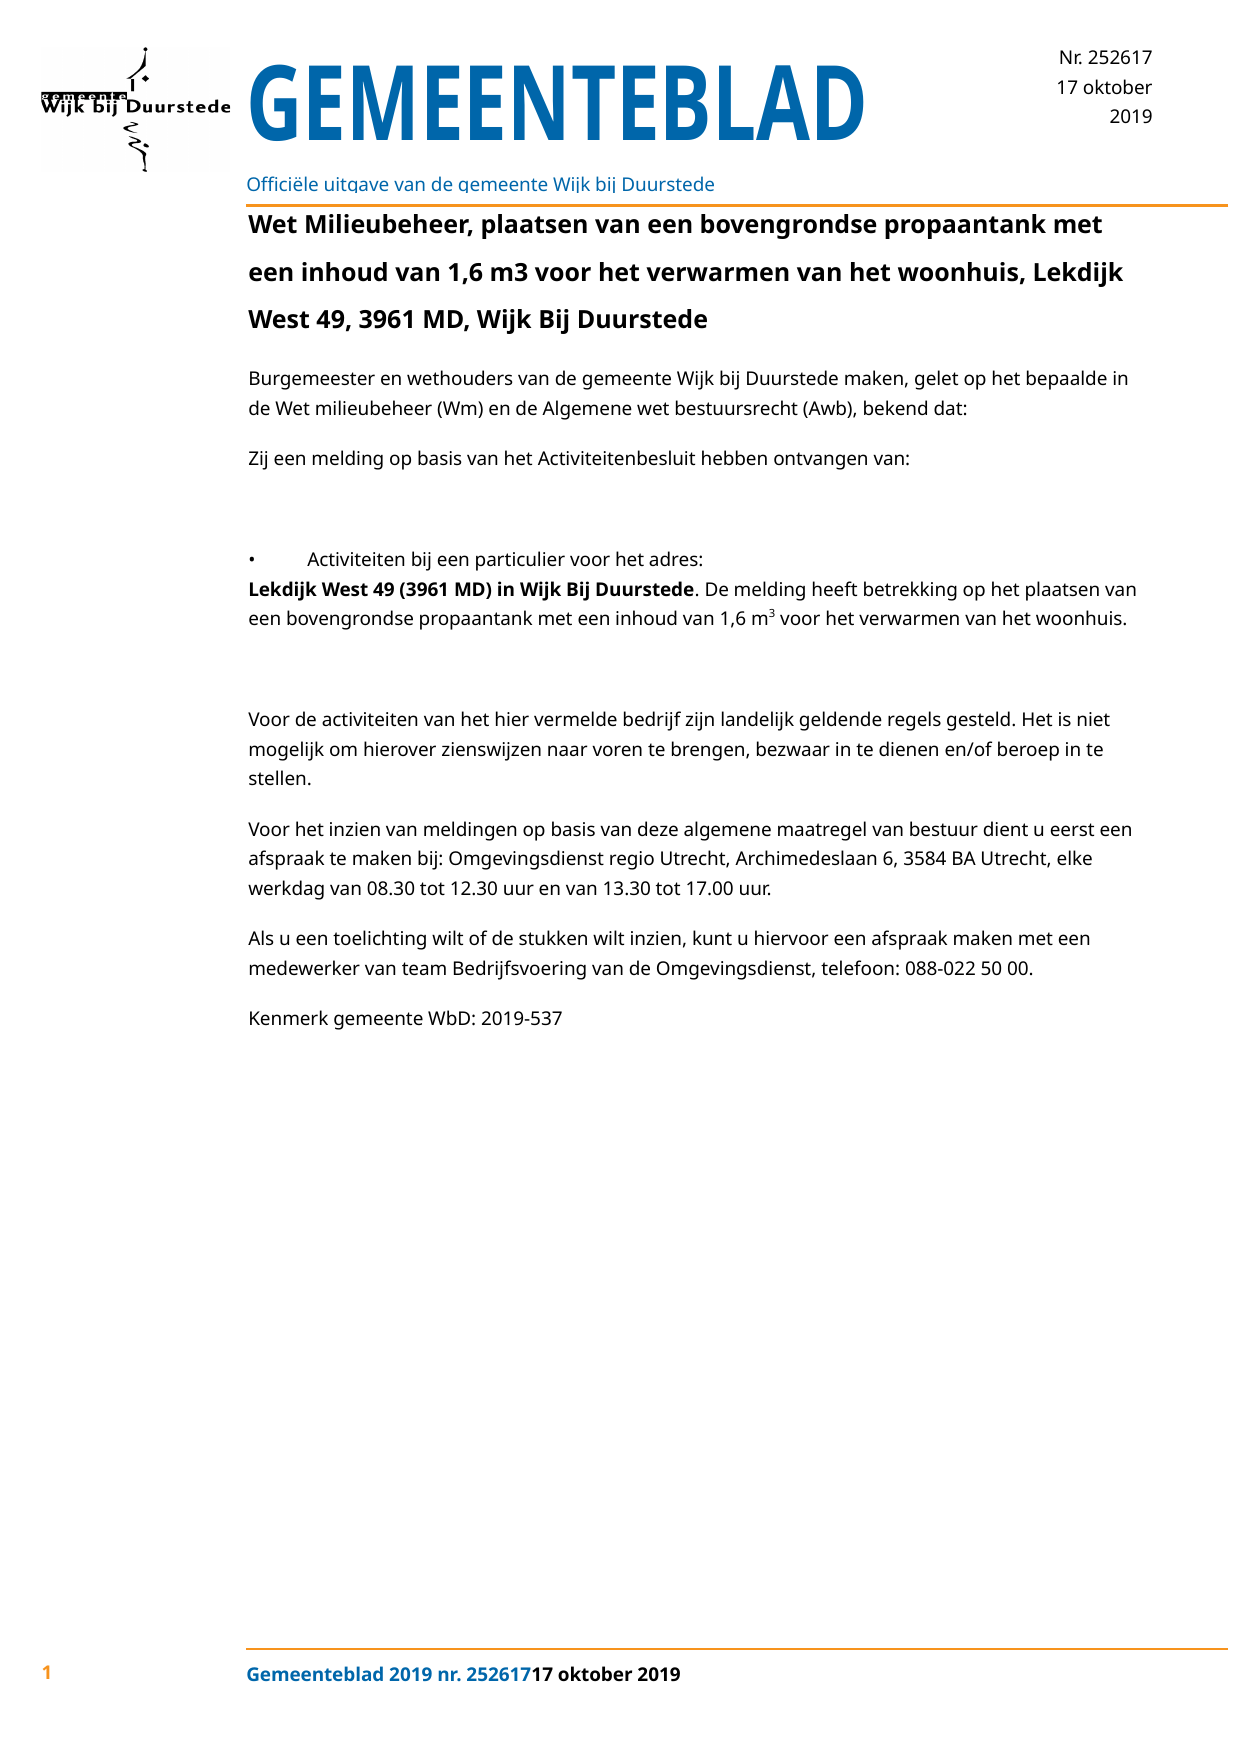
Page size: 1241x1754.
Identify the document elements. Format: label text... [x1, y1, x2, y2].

text Zij een melding op basis van het Activiteitenbesluit hebben ontvangen van: [248, 446, 1152, 471]
text Wet Milieubeheer, plaatsen van een bovengrondse propaantank met een inhoud van 1,6 m3 voor het verwarmen van het woonhuis, Lekdijk West 49, 3961 MD, Wijk Bij Duurstede [248, 207, 1152, 336]
text Lekdijk West 49 (3961 MD) in Wijk Bij Duurstede. De melding heeft betrekking op het plaatsen van een bovengrondse propaantank met een inhoud van 1,6 m3 voor het verwarmen van het woonhuis. [248, 576, 1152, 631]
text Voor de activiteiten van het hier vermelde bedrijf zijn landelijk geldende regels gesteld. Het is niet mogelijk om hierover zienswijzen naar voren te brengen, bezwaar in te dienen en/of beroep in te stellen. [248, 706, 1152, 791]
list Activiteiten bij een particulier voor het adres: [248, 546, 1152, 572]
text Voor het inzien van meldingen op basis van deze algemene maatregel van bestuur dient u eerst een afspraak te maken bij: Omgevingsdienst regio Utrecht, Archimedeslaan 6, 3584 BA Utrecht, elke werkdag van 08.30 tot 12.30 uur en van 13.30 tot 17.00 uur. [248, 816, 1152, 901]
picture [41, 47, 231, 172]
text Kenmerk gemeente WbD: 2019-537 [248, 1006, 1152, 1031]
text Als u een toelichting wilt of de stukken wilt inzien, kunt u hiervoor een afspraak maken met een medewerker van team Bedrijfsvoering van de Omgevingsdienst, telefoon: 088-022 50 00. [248, 926, 1152, 981]
text Burgemeester en wethouders van de gemeente Wijk bij Duurstede maken, gelet op het bepaalde in de Wet milieubeheer (Wm) en de Algemene wet bestuursrecht (Awb), bekend dat: [248, 366, 1152, 421]
